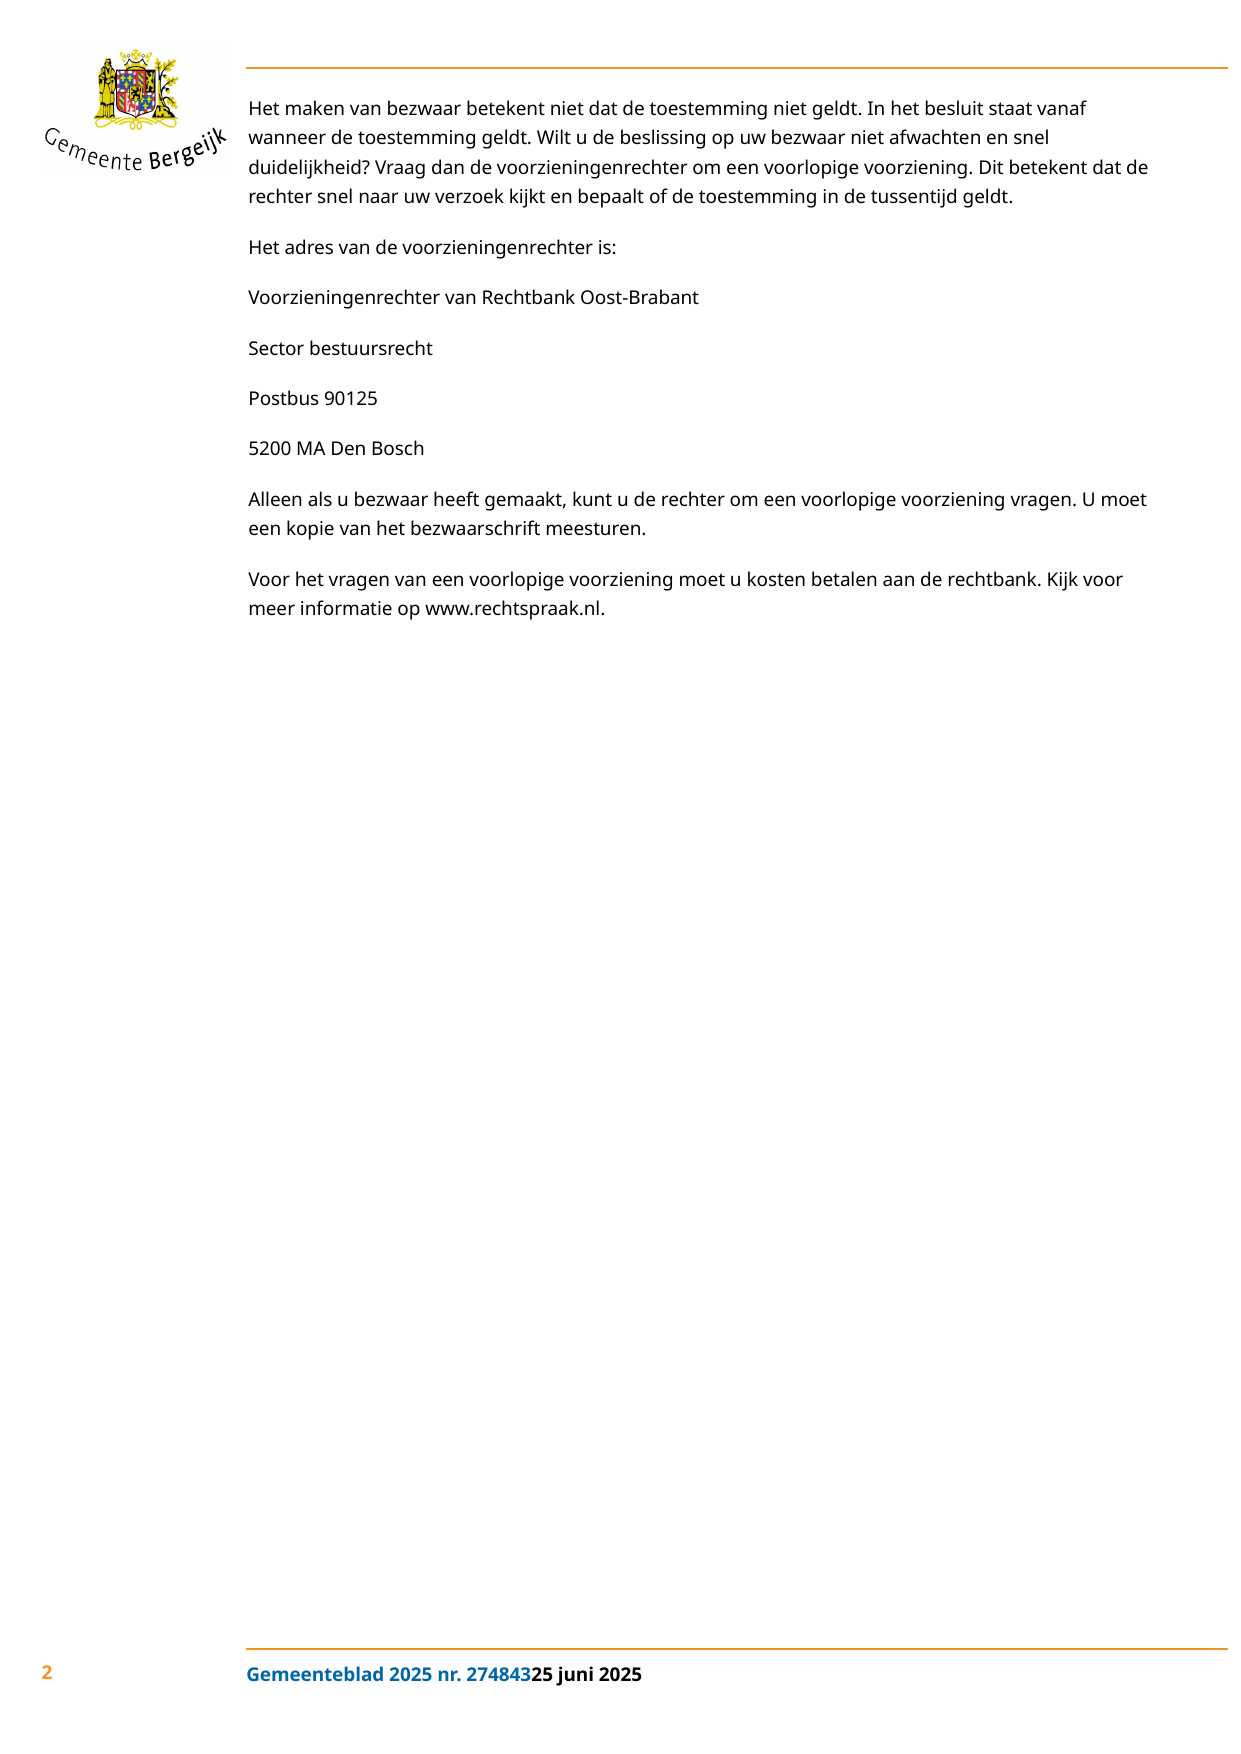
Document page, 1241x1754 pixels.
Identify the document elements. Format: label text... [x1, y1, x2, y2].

text Voor het vragen van een voorlopige voorziening moet u kosten betalen aan de rechtbank. Kijk voor meer informatie op www.rechtspraak.nl. [248, 566, 1152, 621]
text Het maken van bezwaar betekent niet dat de toestemming niet geldt. In het besluit staat vanaf wanneer de toestemming geldt. Wilt u de beslissing op uw bezwaar niet afwachten en snel duidelijkheid? Vraag dan de voorzieningenrechter om een voorlopige voorziening. Dit betekent dat de rechter snel naar uw verzoek kijkt en bepaalt of de toestemming in de tussentijd geldt. [248, 95, 1152, 209]
text Alleen als u bezwaar heeft gemaakt, kunt u de rechter om een voorlopige voorziening vragen. U moet een kopie van het bezwaarschrift meesturen. [248, 486, 1152, 541]
text 5200 MA Den Bosch [248, 436, 1152, 461]
text Het adres van de voorzieningenrechter is: [248, 234, 1152, 260]
text Sector bestuursrecht [248, 335, 1152, 361]
text Postbus 90125 [248, 385, 1152, 411]
picture [41, 47, 231, 172]
text Voorzieningenrechter van Rechtbank Oost-Brabant [248, 284, 1152, 310]
